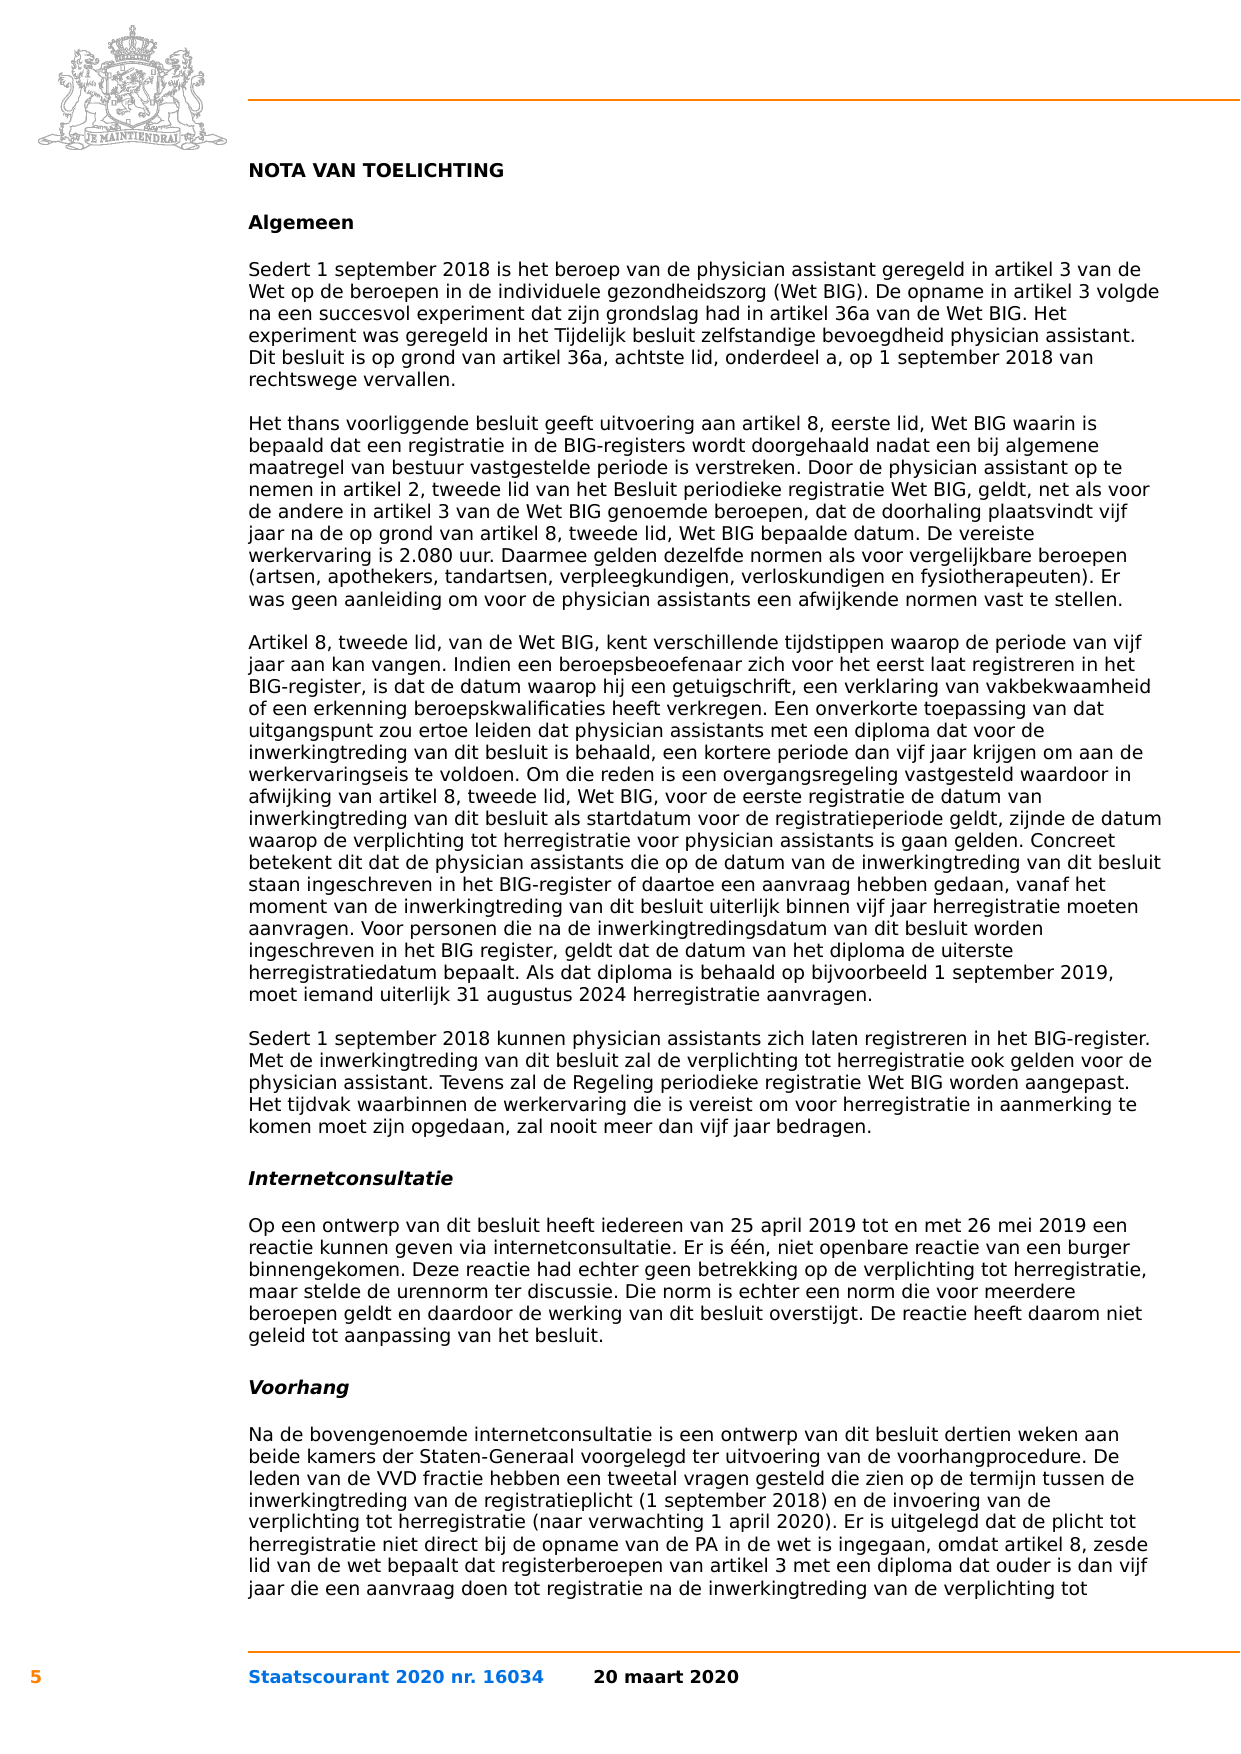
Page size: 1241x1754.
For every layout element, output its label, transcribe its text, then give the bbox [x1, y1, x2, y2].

text Sedert 1 september 2018 is het beroep van de physician assistant geregeld in artikel 3 van de Wet op de beroepen in de individuele gezondheidszorg (Wet BIG). De opname in artikel 3 volgde na een succesvol experiment dat zijn grondslag had in artikel 36a van de Wet BIG. Het experiment was geregeld in het Tijdelijk besluit zelfstandige bevoegdheid physician assistant. Dit besluit is op grond van artikel 36a, achtste lid, onderdeel a, op 1 september 2018 van rechtswege vervallen. [248, 259, 1163, 391]
text Het thans voorliggende besluit geeft uitvoering aan artikel 8, eerste lid, Wet BIG waarin is bepaald dat een registratie in de BIG-registers wordt doorgehaald nadat een bij algemene maatregel van bestuur vastgestelde periode is verstreken. Door de physician assistant op te nemen in artikel 2, tweede lid van het Besluit periodieke registratie Wet BIG, geldt, net als voor de andere in artikel 3 van de Wet BIG genoemde beroepen, dat de doorhaling plaatsvindt vijf jaar na de op grond van artikel 8, tweede lid, Wet BIG bepaalde datum. De vereiste werkervaring is 2.080 uur. Daarmee gelden dezelfde normen als voor vergelijkbare beroepen (artsen, apothekers, tandartsen, verpleegkundigen, verloskundigen en fysiotherapeuten). Er was geen aanleiding om voor de physician assistants een afwijkende normen vast te stellen. [248, 413, 1163, 610]
text Op een ontwerp van dit besluit heeft iedereen van 25 april 2019 tot en met 26 mei 2019 een reactie kunnen geven via internetconsultatie. Er is één, niet openbare reactie van een burger binnengekomen. Deze reactie had echter geen betrekking op de verplichting tot herregistratie, maar stelde de urennorm ter discussie. Die norm is echter een norm die voor meerdere beroepen geldt en daardoor de werking van dit besluit overstijgt. De reactie heeft daarom niet geleid tot aanpassing van het besluit. [248, 1215, 1163, 1347]
text Artikel 8, tweede lid, van de Wet BIG, kent verschillende tijdstippen waarop de periode van vijf jaar aan kan vangen. Indien een beroepsbeoefenaar zich voor het eerst laat registreren in het BIG-register, is dat de datum waarop hij een getuigschrift, een verklaring van vakbekwaamheid of een erkenning beroepskwalificaties heeft verkregen. Een onverkorte toepassing van dat uitgangspunt zou ertoe leiden dat physician assistants met een diploma dat voor de inwerkingtreding van dit besluit is behaald, een kortere periode dan vijf jaar krijgen om aan de werkervaringseis te voldoen. Om die reden is een overgangsregeling vastgesteld waardoor in afwijking van artikel 8, tweede lid, Wet BIG, voor de eerste registratie de datum van inwerkingtreding van dit besluit als startdatum voor de registratieperiode geldt, zijnde de datum waarop de verplichting tot herregistratie voor physician assistants is gaan gelden. Concreet betekent dit dat de physician assistants die op de datum van de inwerkingtreding van dit besluit staan ingeschreven in het BIG-register of daartoe een aanvraag hebben gedaan, vanaf het moment van de inwerkingtreding van dit besluit uiterlijk binnen vijf jaar herregistratie moeten aanvragen. Voor personen die na de inwerkingtredingsdatum van dit besluit worden ingeschreven in het BIG register, geldt dat de datum van het diploma de uiterste herregistratiedatum bepaalt. Als dat diploma is behaald op bijvoorbeeld 1 september 2019, moet iemand uiterlijk 31 augustus 2024 herregistratie aanvragen. [248, 632, 1163, 1006]
picture [38, 25, 227, 150]
subtitle Internetconsultatie [248, 1168, 1163, 1190]
subtitle Algemeen [248, 212, 1163, 234]
text Na de bovengenoemde internetconsultatie is een ontwerp van dit besluit dertien weken aan beide kamers der Staten-Generaal voorgelegd ter uitvoering van de voorhangprocedure. De leden van de VVD fractie hebben een tweetal vragen gesteld die zien op de termijn tussen de inwerkingtreding van de registratieplicht (1 september 2018) en de invoering van de verplichting tot herregistratie (naar verwachting 1 april 2020). Er is uitgelegd dat de plicht tot herregistratie niet direct bij de opname van de PA in de wet is ingegaan, omdat artikel 8, zesde lid van de wet bepaalt dat registerberoepen van artikel 3 met een diploma dat ouder is dan vijf jaar die een aanvraag doen tot registratie na de inwerkingtreding van de verplichting tot [248, 1423, 1163, 1599]
subtitle Voorhang [248, 1377, 1163, 1398]
text Sedert 1 september 2018 kunnen physician assistants zich laten registreren in het BIG-register. Met de inwerkingtreding van dit besluit zal de verplichting tot herregistratie ook gelden voor de physician assistant. Tevens zal de Regeling periodieke registratie Wet BIG worden aangepast. Het tijdvak waarbinnen de werkervaring die is vereist om voor herregistratie in aanmerking te komen moet zijn opgedaan, zal nooit meer dan vijf jaar bedragen. [248, 1028, 1163, 1138]
subtitle NOTA VAN TOELICHTING [248, 160, 1163, 182]
